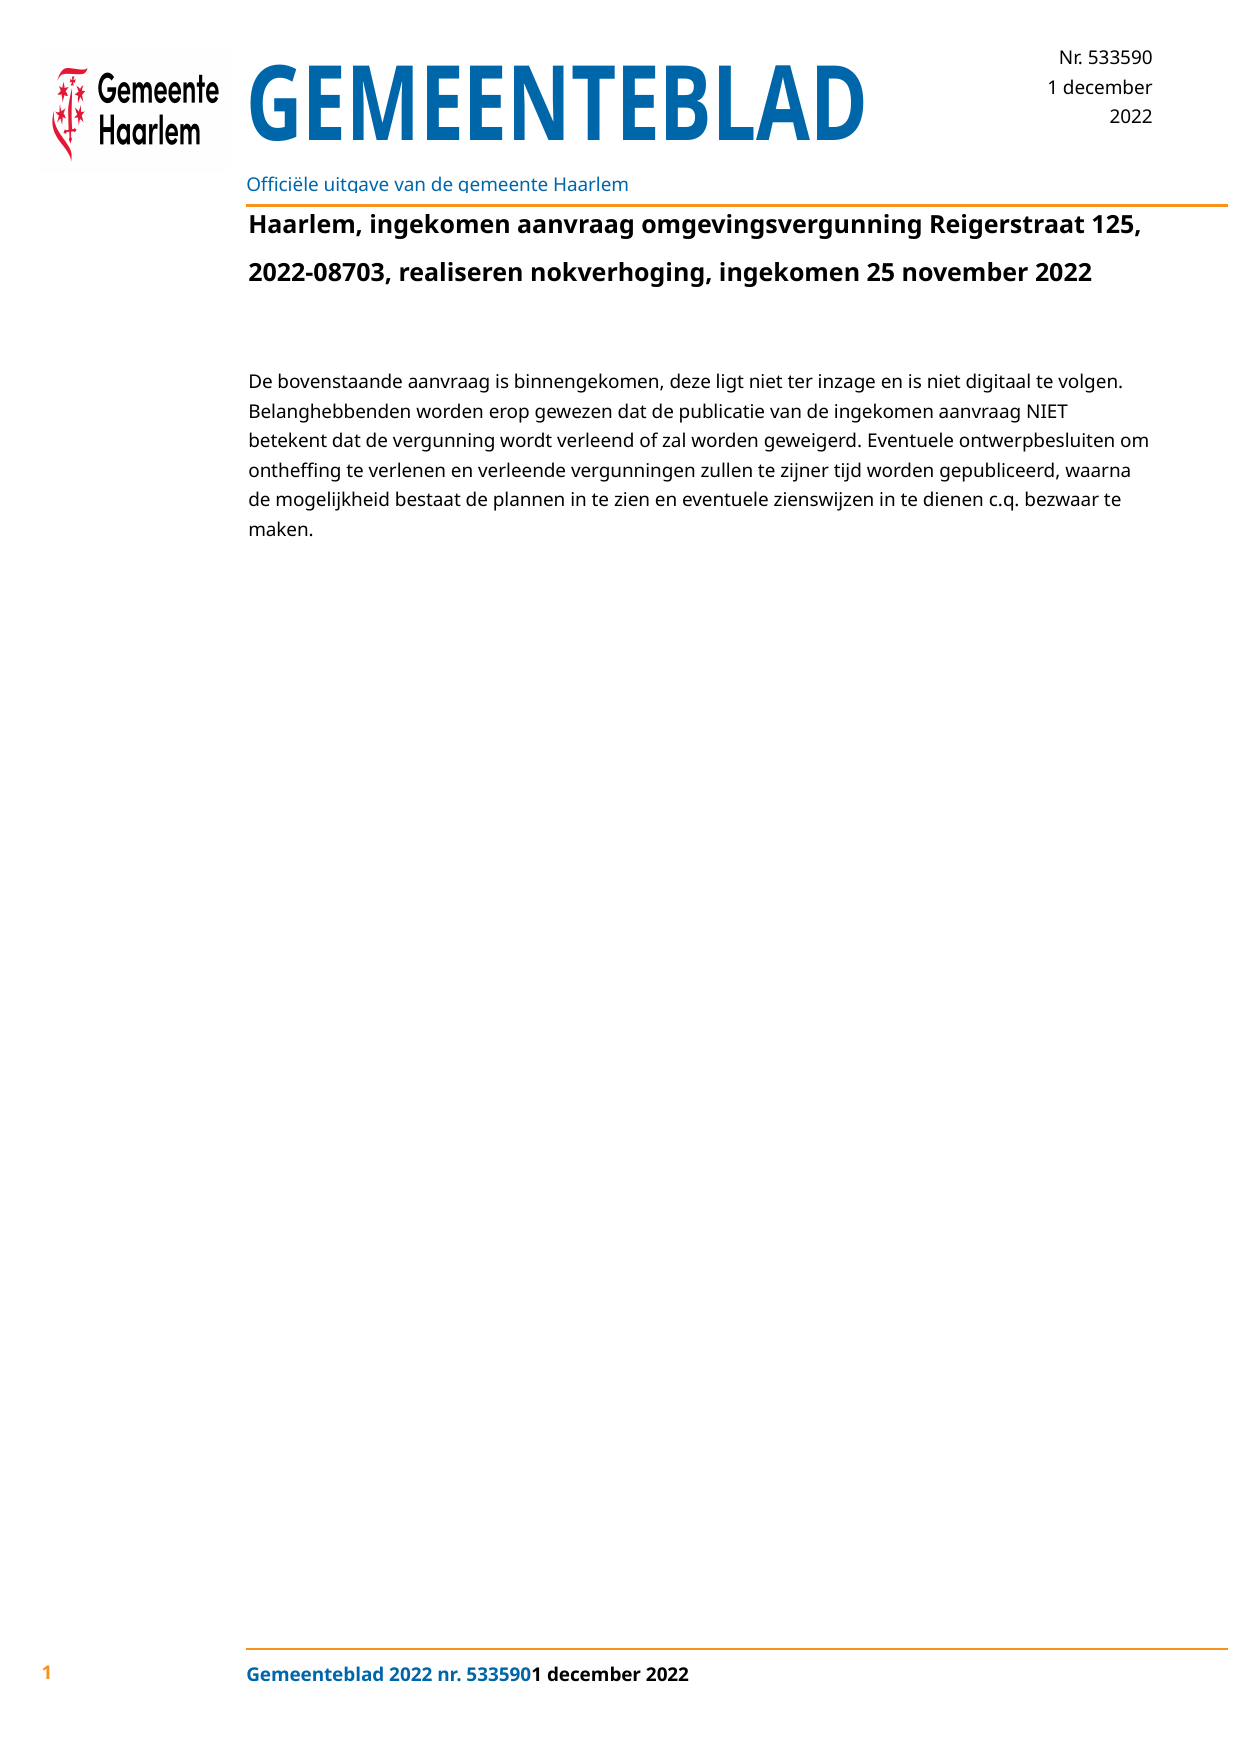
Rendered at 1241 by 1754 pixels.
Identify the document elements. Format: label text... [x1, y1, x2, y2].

text Haarlem, ingekomen aanvraag omgevingsvergunning Reigerstraat 125, 2022-08703, realiseren nokverhoging, ingekomen 25 november 2022 [248, 207, 1152, 288]
picture [41, 47, 231, 172]
text De bovenstaande aanvraag is binnengekomen, deze ligt niet ter inzage en is niet digitaal te volgen. Belanghebbenden worden erop gewezen dat de publicatie van de ingekomen aanvraag NIET betekent dat de vergunning wordt verleend of zal worden geweigerd. Eventuele ontwerpbesluiten om ontheffing te verlenen en verleende vergunningen zullen te zijner tijd worden gepubliceerd, waarna de mogelijkheid bestaat de plannen in te zien en eventuele zienswijzen in te dienen c.q. bezwaar te maken. [248, 368, 1152, 542]
